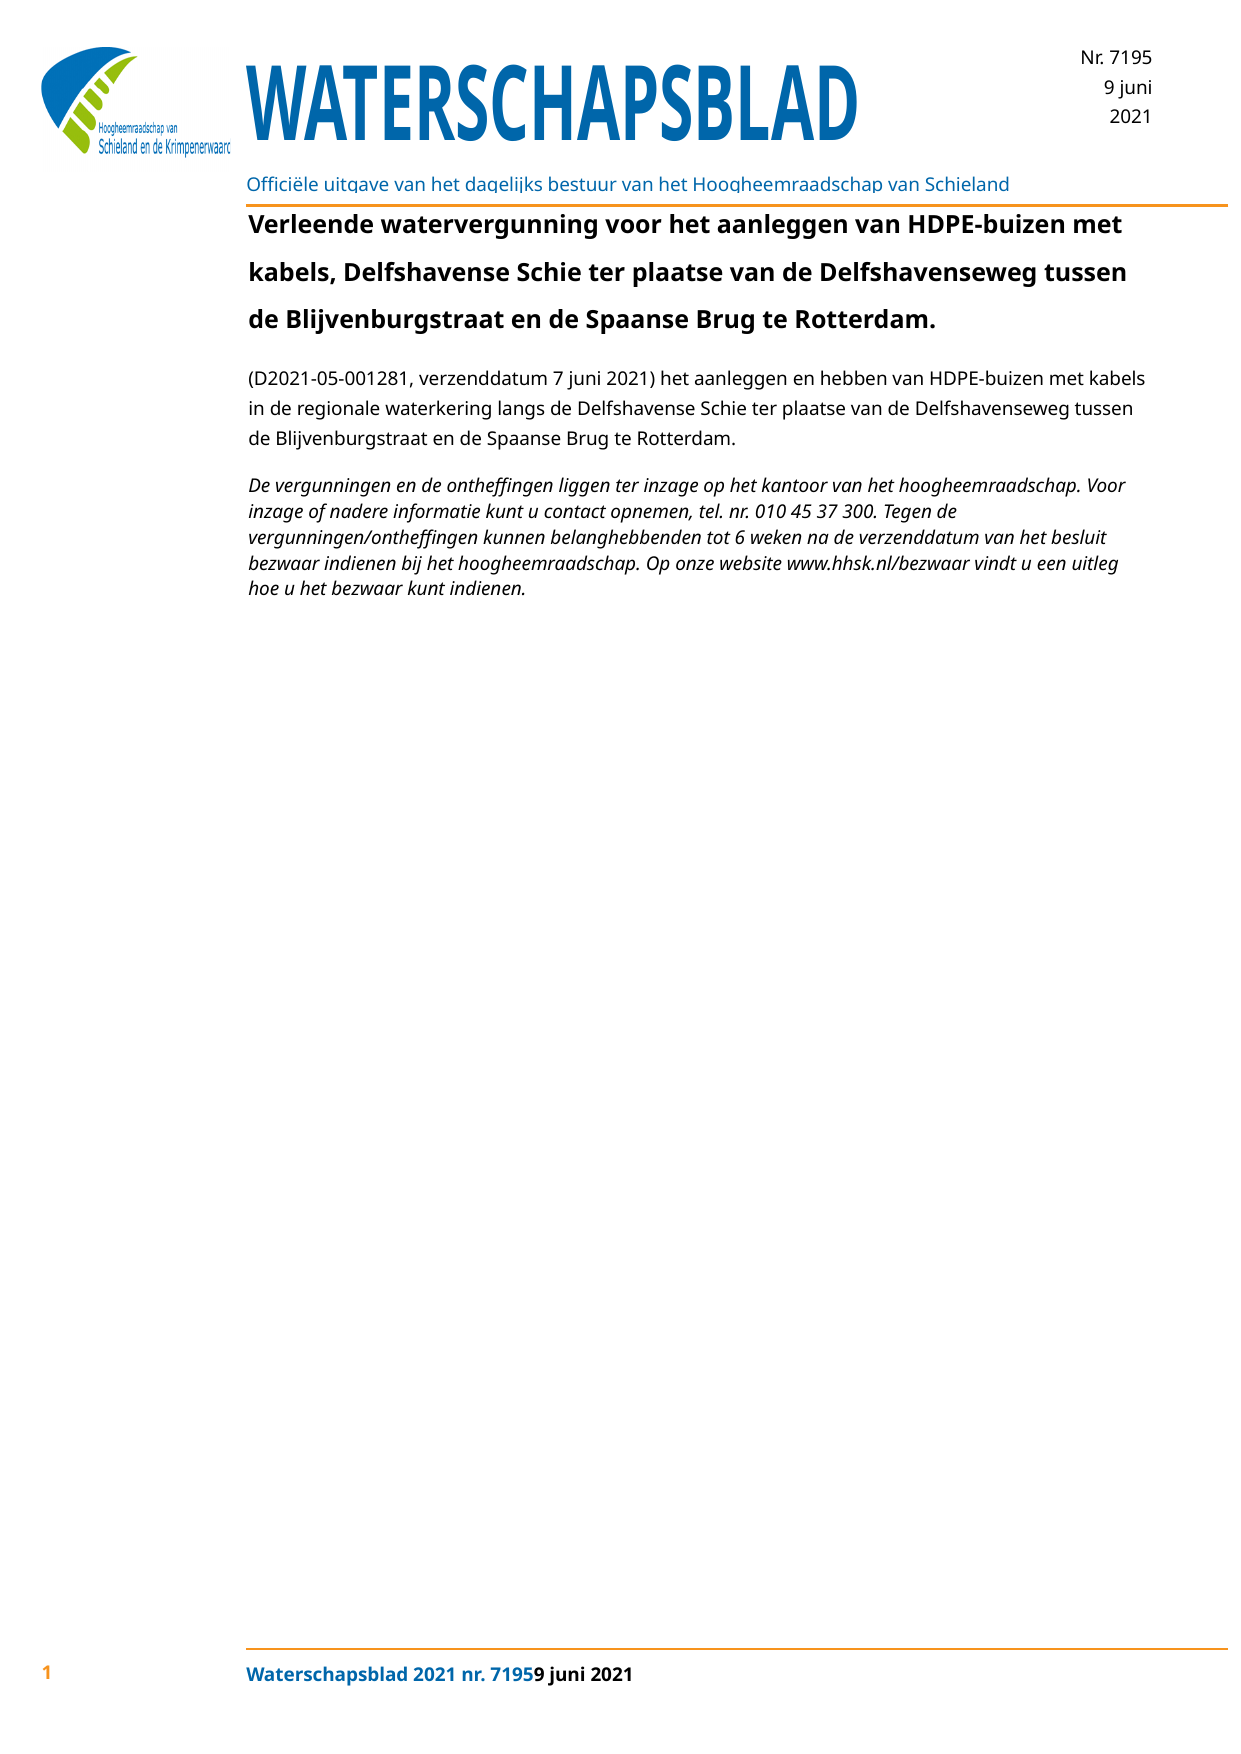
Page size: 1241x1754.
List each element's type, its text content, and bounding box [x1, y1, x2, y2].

text Verleende watervergunning voor het aanleggen van HDPE-buizen met kabels, Delfshavense Schie ter plaatse van de Delfshavenseweg tussen de Blijvenburgstraat en de Spaanse Brug te Rotterdam. [248, 207, 1152, 336]
text De vergunningen en de ontheffingen liggen ter inzage op het kantoor van het hoogheemraadschap. Voor inzage of nadere informatie kunt u contact opnemen, tel. nr. 010 45 37 300. Tegen de vergunningen/ontheffingen kunnen belanghebbenden tot 6 weken na de verzenddatum van het besluit bezwaar indienen bij het hoogheemraadschap. Op onze website www.hhsk.nl/bezwaar vindt u een uitleg hoe u het bezwaar kunt indienen. [248, 472, 1152, 601]
picture [41, 47, 231, 172]
text (D2021-05-001281, verzenddatum 7 juni 2021) het aanleggen en hebben van HDPE-buizen met kabels in de regionale waterkering langs de Delfshavense Schie ter plaatse van de Delfshavenseweg tussen de Blijvenburgstraat en de Spaanse Brug te Rotterdam. [248, 366, 1152, 450]
